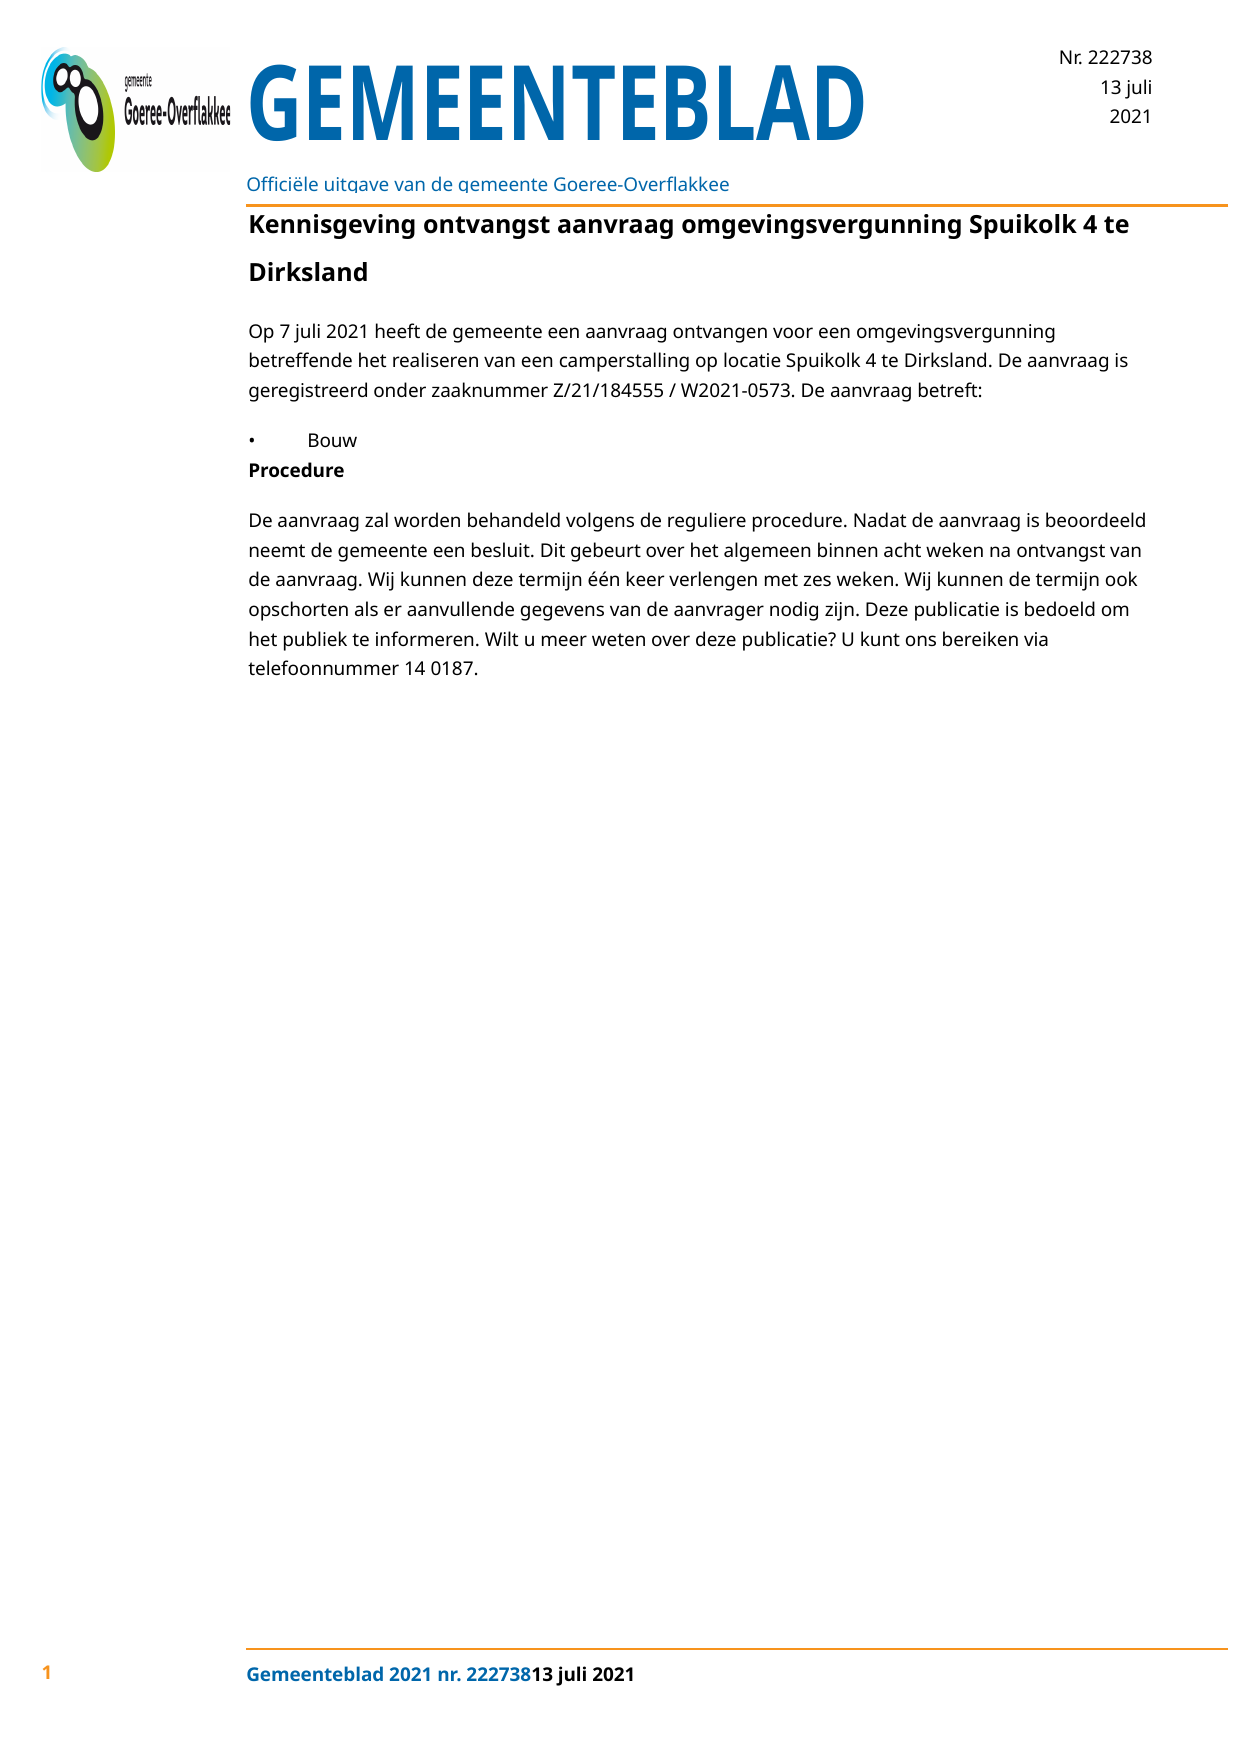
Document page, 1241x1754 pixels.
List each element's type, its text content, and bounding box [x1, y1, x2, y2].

text Op 7 juli 2021 heeft de gemeente een aanvraag ontvangen voor een omgevingsvergunning betreffende het realiseren van een camperstalling op locatie Spuikolk 4 te Dirksland. De aanvraag is geregistreerd onder zaaknummer Z/21/184555 / W2021-0573. De aanvraag betreft: [248, 318, 1152, 403]
list Bouw [248, 427, 1152, 453]
text Procedure [248, 457, 1152, 483]
text De aanvraag zal worden behandeld volgens de reguliere procedure. Nadat de aanvraag is beoordeeld neemt de gemeente een besluit. Dit gebeurt over het algemeen binnen acht weken na ontvangst van de aanvraag. Wij kunnen deze termijn één keer verlengen met zes weken. Wij kunnen de termijn ook opschorten als er aanvullende gegevens van de aanvrager nodig zijn. Deze publicatie is bedoeld om het publiek te informeren. Wilt u meer weten over deze publicatie? U kunt ons bereiken via telefoonnummer 14 0187. [248, 507, 1152, 681]
text Kennisgeving ontvangst aanvraag omgevingsvergunning Spuikolk 4 te Dirksland [248, 207, 1152, 288]
picture [41, 47, 231, 172]
